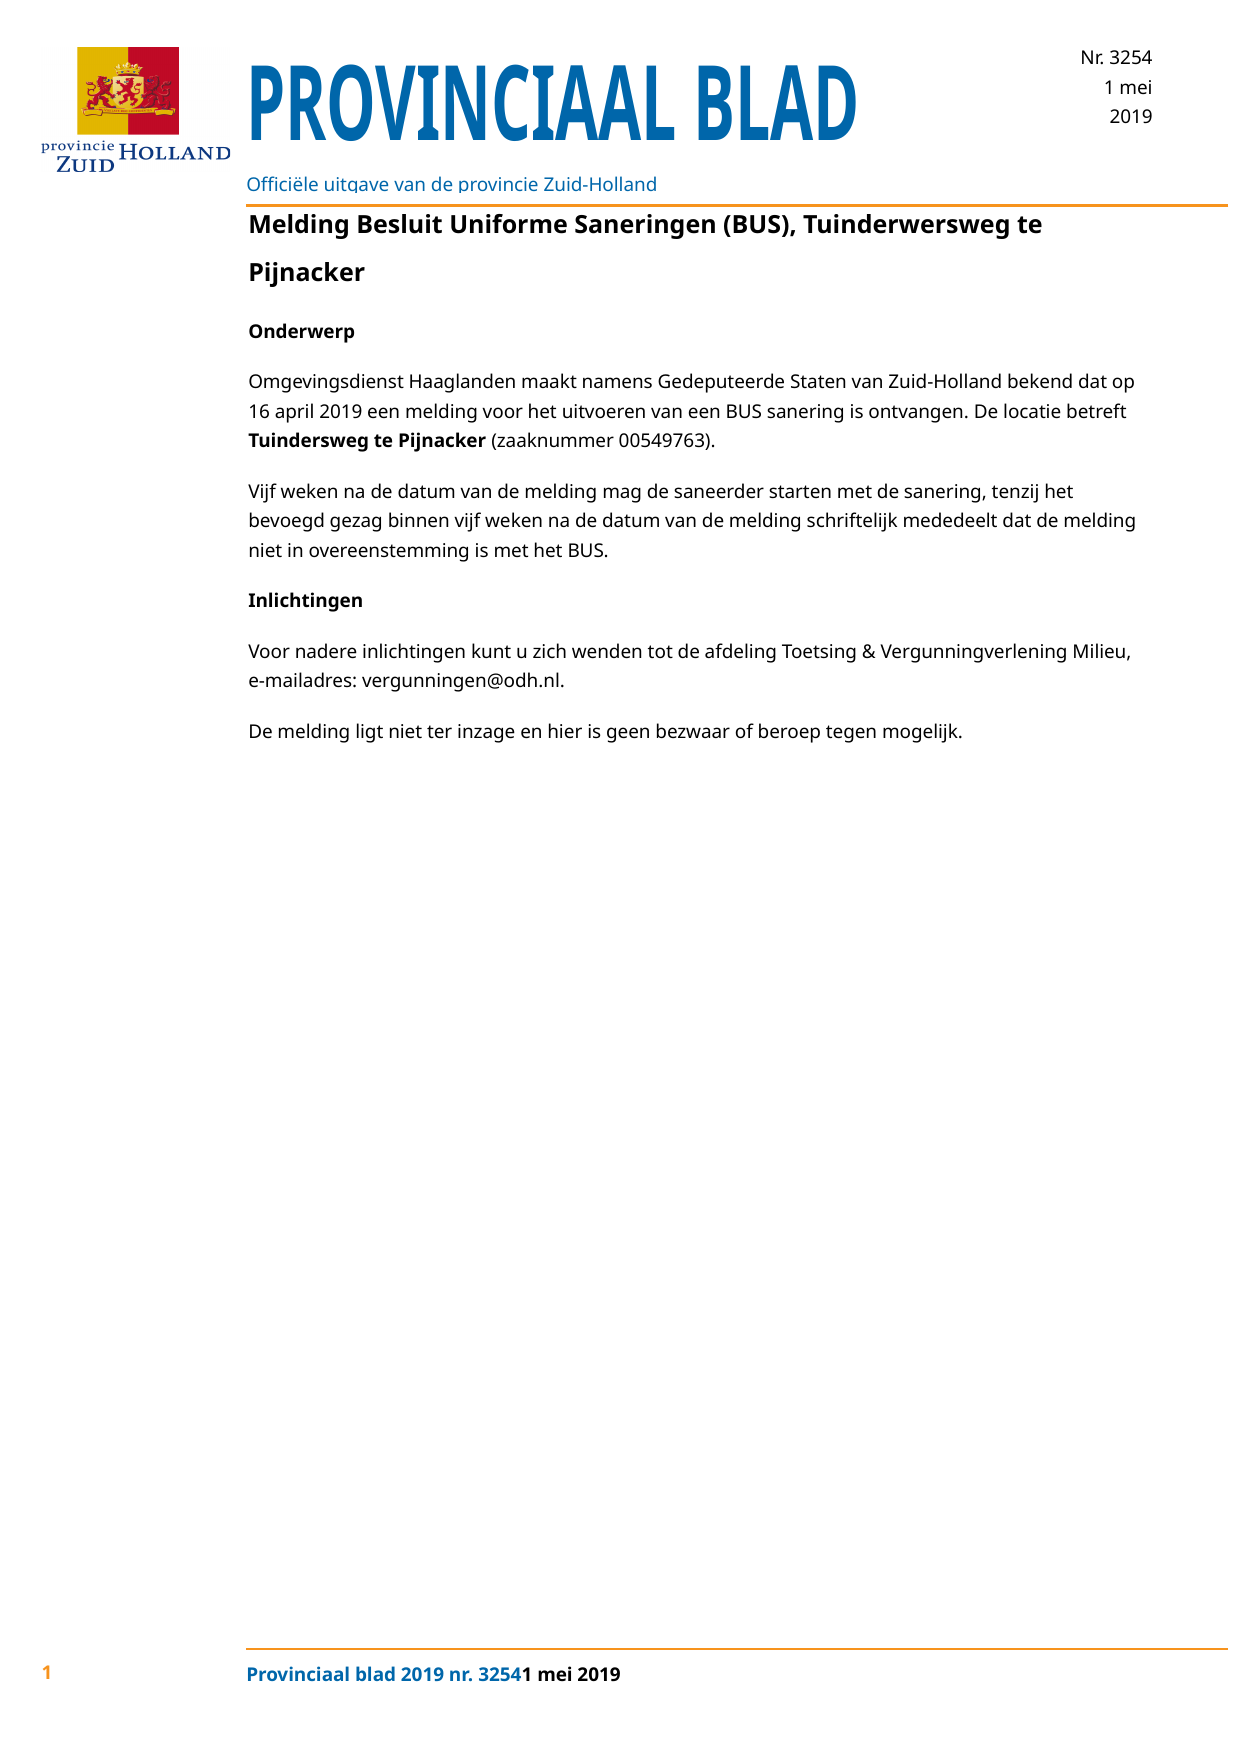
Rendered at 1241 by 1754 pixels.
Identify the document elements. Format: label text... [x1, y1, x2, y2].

text De melding ligt niet ter inzage en hier is geen bezwaar of beroep tegen mogelijk. [248, 718, 1152, 744]
text Voor nadere inlichtingen kunt u zich wenden tot de afdeling Toetsing & Vergunningverlening Milieu, e-mailadres: vergunningen@odh.nl. [248, 638, 1152, 693]
text Onderwerp [248, 318, 1152, 344]
text Vijf weken na de datum van de melding mag de saneerder starten met de sanering, tenzij het bevoegd gezag binnen vijf weken na de datum van de melding schriftelijk mededeelt dat de melding niet in overeenstemming is met het BUS. [248, 478, 1152, 563]
text Melding Besluit Uniforme Saneringen (BUS), Tuinderwersweg te Pijnacker [248, 207, 1152, 288]
text Inlichtingen [248, 587, 1152, 613]
text Omgevingsdienst Haaglanden maakt namens Gedeputeerde Staten van Zuid-Holland bekend dat op 16 april 2019 een melding voor het uitvoeren van een BUS sanering is ontvangen. De locatie betreft Tuindersweg te Pijnacker (zaaknummer 00549763). [248, 368, 1152, 453]
picture [41, 47, 231, 172]
